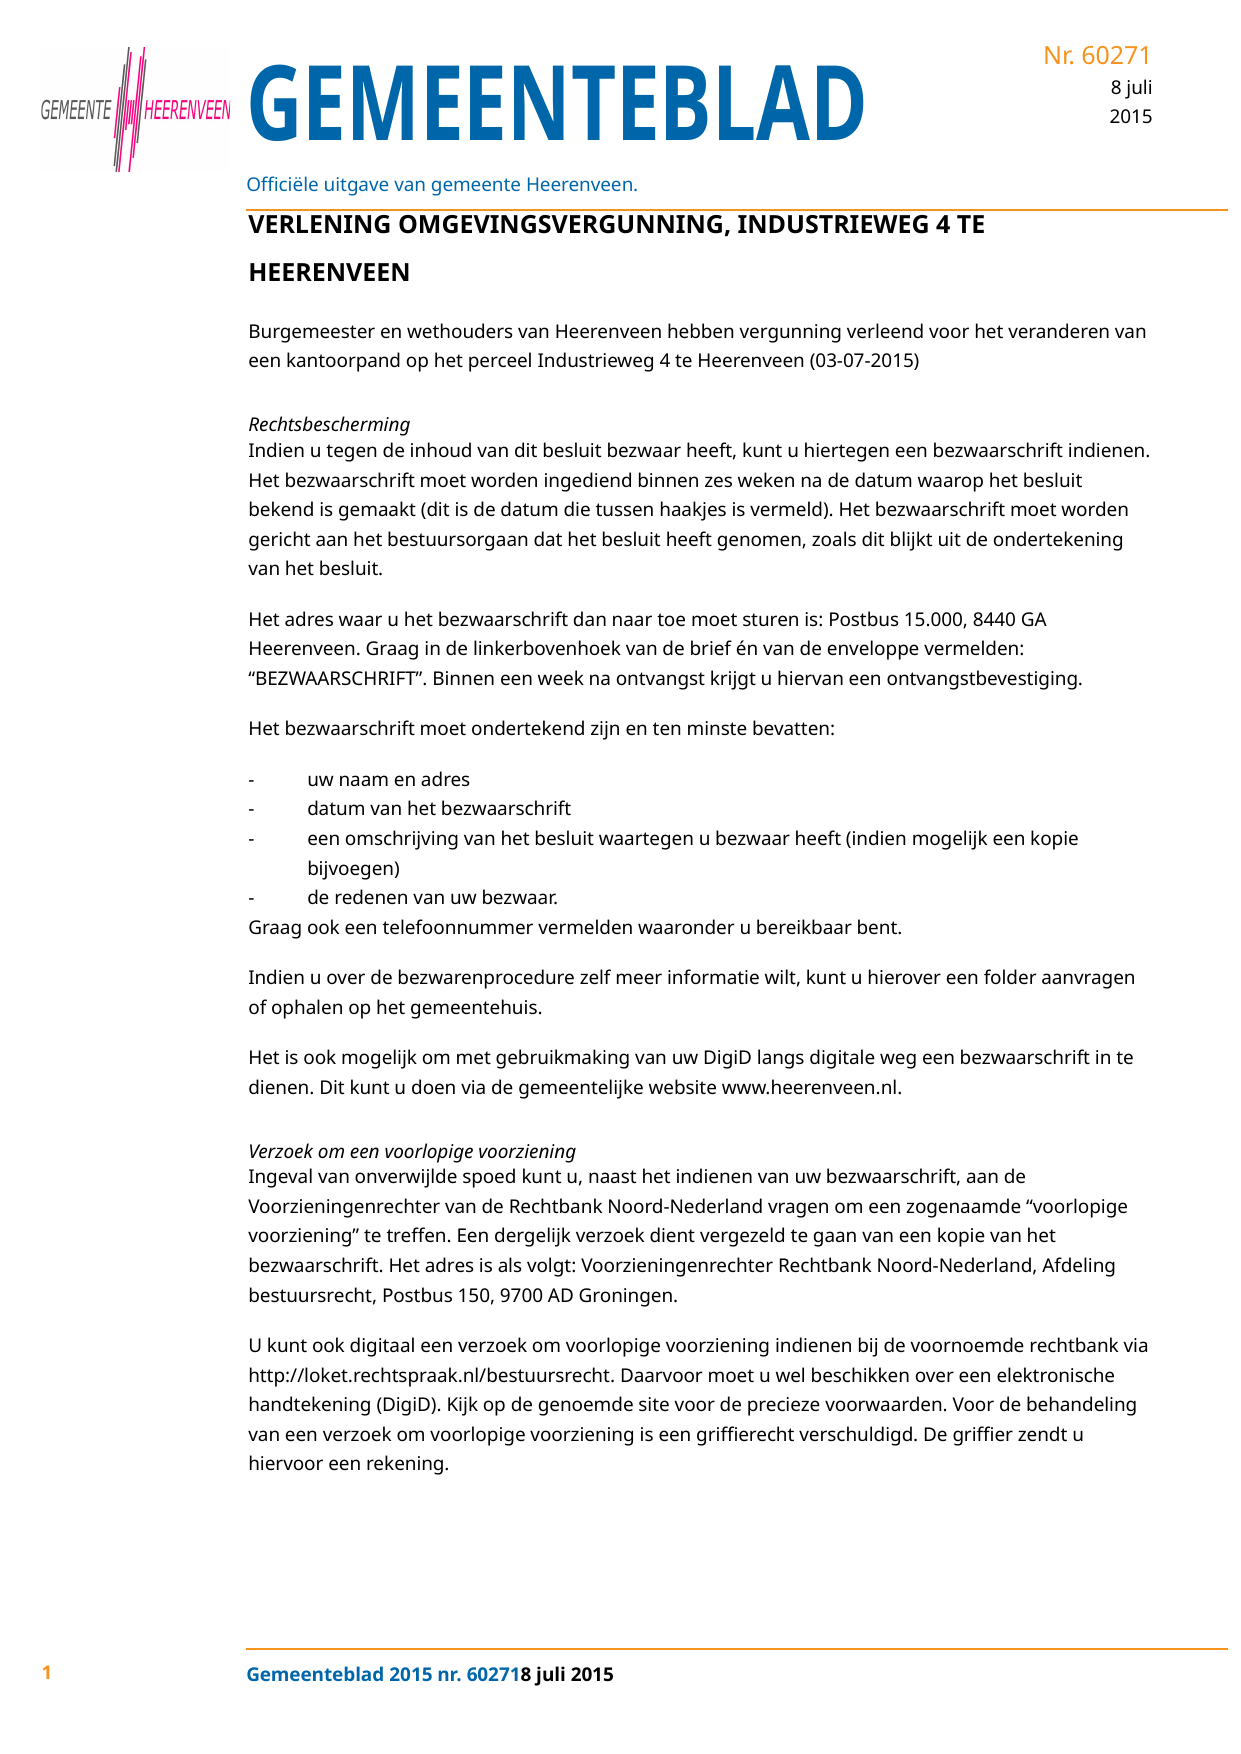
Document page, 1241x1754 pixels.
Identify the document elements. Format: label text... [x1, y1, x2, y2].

text Rechtsbescherming [248, 411, 1152, 437]
text Indien u tegen de inhoud van dit besluit bezwaar heeft, kunt u hiertegen een bezwaarschrift indienen. Het bezwaarschrift moet worden ingediend binnen zes weken na de datum waarop het besluit bekend is gemaakt (dit is de datum die tussen haakjes is vermeld). Het bezwaarschrift moet worden gericht aan het bestuursorgaan dat het besluit heeft genomen, zoals dit blijkt uit de ondertekening van het besluit. [248, 437, 1152, 581]
text Het bezwaarschrift moet ondertekend zijn en ten minste bevatten: [248, 716, 1152, 741]
text VERLENING OMGEVINGSVERGUNNING, INDUSTRIEWEG 4 TE HEERENVEEN [248, 211, 1152, 288]
text Burgemeester en wethouders van Heerenveen hebben vergunning verleend voor het veranderen van een kantoorpand op het perceel Industrieweg 4 te Heerenveen (03-07-2015) [248, 318, 1152, 373]
picture [41, 47, 231, 172]
text Graag ook een telefoonnummer vermelden waaronder u bereikbaar bent. [248, 914, 1152, 939]
text Indien u over de bezwarenprocedure zelf meer informatie wilt, kunt u hierover een folder aanvragen of ophalen op het gemeentehuis. [248, 964, 1152, 1019]
text Ingeval van onverwijlde spoed kunt u, naast het indienen van uw bezwaarschrift, aan de Voorzieningenrechter van de Rechtbank Noord-Nederland vragen om een zogenaamde “voorlopige voorziening” te treffen. Een dergelijk verzoek dient vergezeld te gaan van een kopie van het bezwaarschrift. Het adres is als volgt: Voorzieningenrechter Rechtbank Noord-Nederland, Afdeling bestuursrecht, Postbus 150, 9700 AD Groningen. [248, 1163, 1152, 1308]
list een omschrijving van het besluit waartegen u bezwaar heeft (indien mogelijk een kopie bijvoegen) [248, 825, 1152, 880]
list uw naam en adres [248, 766, 1152, 792]
text Het is ook mogelijk om met gebruikmaking van uw DigiD langs digitale weg een bezwaarschrift in te dienen. Dit kunt u doen via de gemeentelijke website www.heerenveen.nl. [248, 1044, 1152, 1099]
text U kunt ook digitaal een verzoek om voorlopige voorziening indienen bij de voornoemde rechtbank via http://loket.rechtspraak.nl/bestuursrecht. Daarvoor moet u wel beschikken over een elektronische handtekening (DigiD). Kijk op de genoemde site voor de precieze voorwaarden. Voor de behandeling van een verzoek om voorlopige voorziening is een griffierecht verschuldigd. De griffier zendt u hiervoor een rekening. [248, 1332, 1152, 1476]
text Het adres waar u het bezwaarschrift dan naar toe moet sturen is: Postbus 15.000, 8440 GA Heerenveen. Graag in de linkerbovenhoek van de brief én van de enveloppe vermelden: “BEZWAARSCHRIFT”. Binnen een week na ontvangst krijgt u hiervan een ontvangstbevestiging. [248, 606, 1152, 691]
list datum van het bezwaarschrift [248, 796, 1152, 821]
list de redenen van uw bezwaar. [248, 884, 1152, 910]
text Verzoek om een voorlopige voorziening [248, 1138, 1152, 1163]
